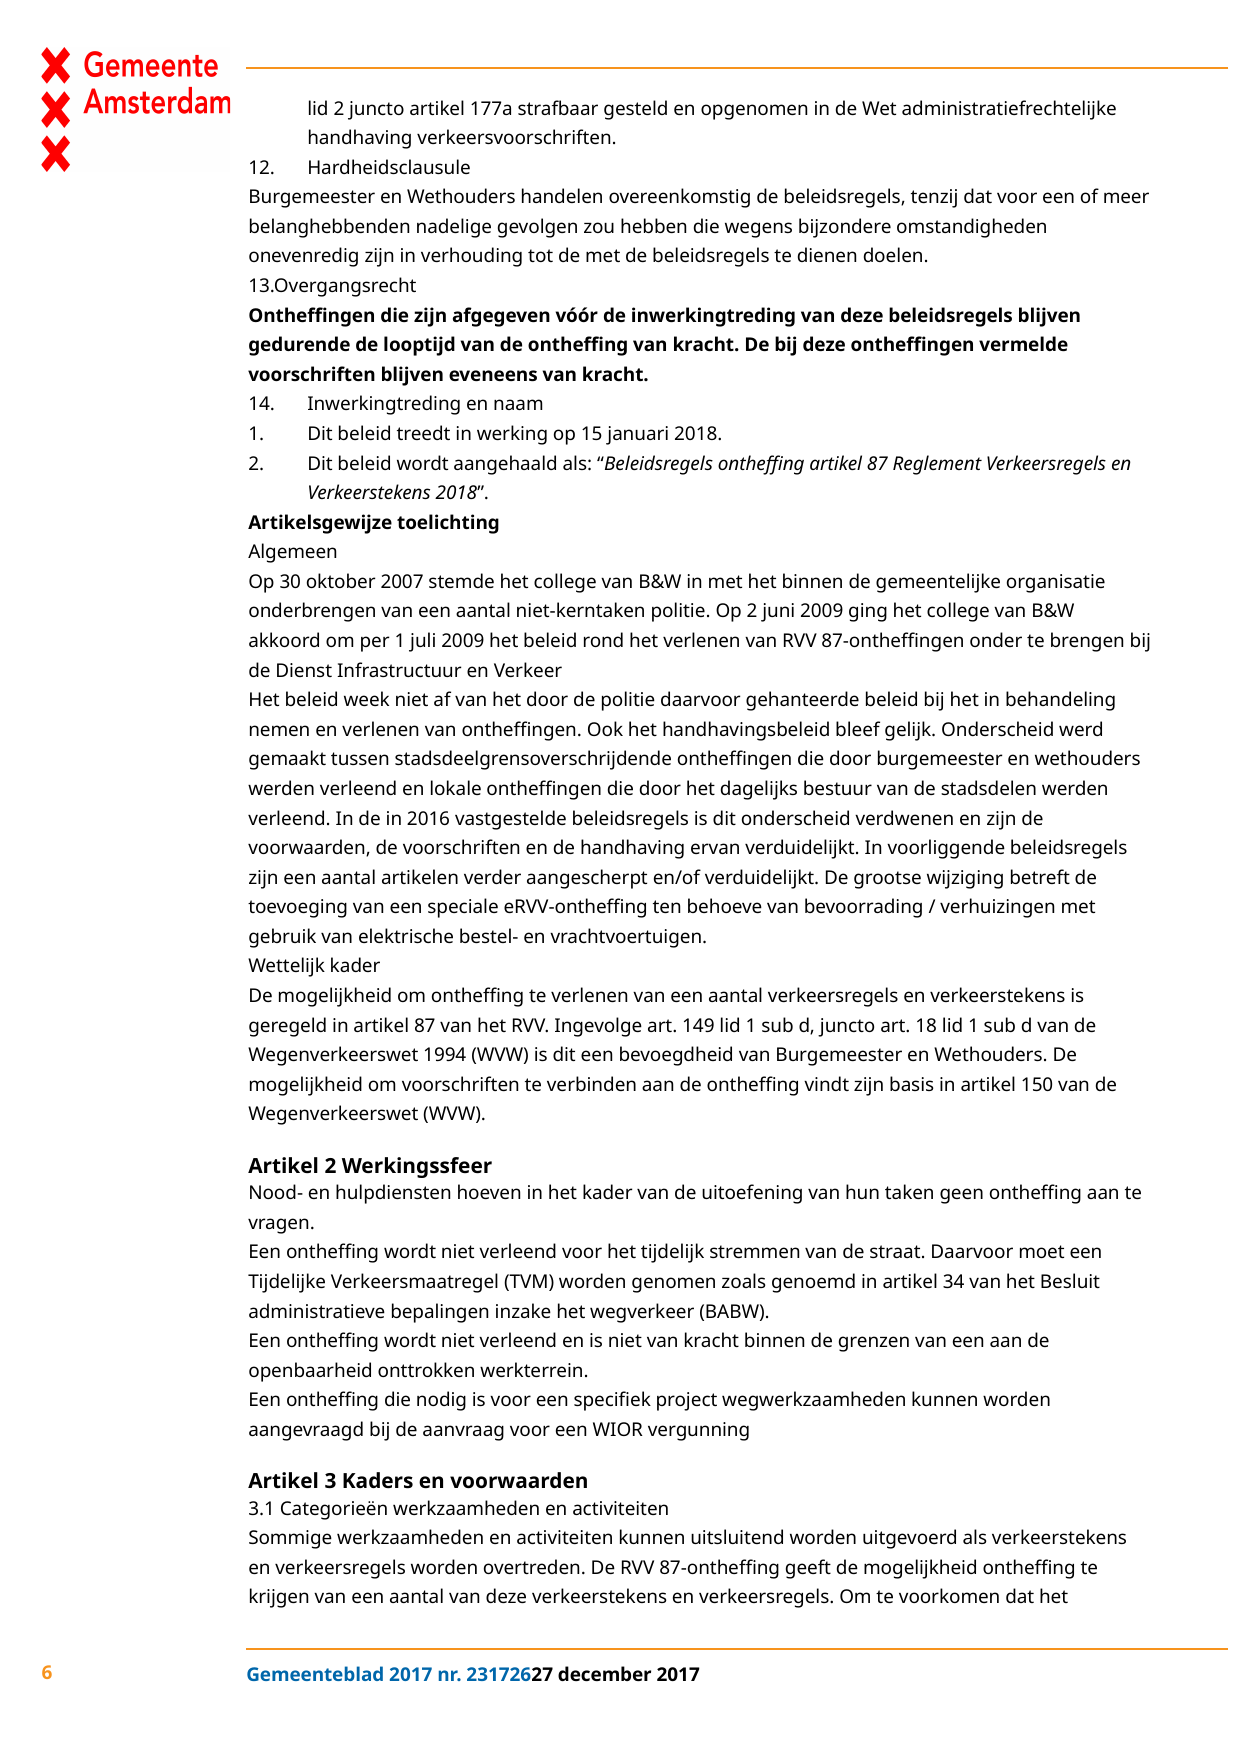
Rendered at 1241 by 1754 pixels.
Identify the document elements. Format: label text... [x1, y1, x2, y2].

list Dit beleid wordt aangehaald als: “Beleidsregels ontheffing artikel 87 Reglement Verkeersregels en Verkeerstekens 2018”. [248, 450, 1152, 505]
text Wettelijk kader [248, 953, 1152, 978]
text Een ontheffing die nodig is voor een specifiek project wegwerkzaamheden kunnen worden aangevraagd bij de aanvraag voor een WIOR vergunning [248, 1387, 1152, 1442]
text Het beleid week niet af van het door de politie daarvoor gehanteerde beleid bij het in behandeling nemen en verlenen van ontheffingen. Ook het handhavingsbeleid bleef gelijk. Onderscheid werd gemaakt tussen stadsdeelgrensoverschrijdende ontheffingen die door burgemeester en wethouders werden verleend en lokale ontheffingen die door het dagelijks bestuur van de stadsdelen werden verleend. In de in 2016 vastgestelde beleidsregels is dit onderscheid verdwenen en zijn de voorwaarden, de voorschriften en de handhaving ervan verduidelijkt. In voorliggende beleidsregels zijn een aantal artikelen verder aangescherpt en/of verduidelijkt. De grootse wijziging betreft de toevoeging van een speciale eRVV-ontheffing ten behoeve van bevoorrading / verhuizingen met gebruik van elektrische bestel- en vrachtvoertuigen. [248, 686, 1152, 949]
text Algemeen [248, 538, 1152, 564]
list Dit beleid treedt in werking op 15 januari 2018. [248, 420, 1152, 446]
text Sommige werkzaamheden en activiteiten kunnen uitsluitend worden uitgevoerd als verkeerstekens en verkeersregels worden overtreden. De RVV 87-ontheffing geeft de mogelijkheid ontheffing te krijgen van een aantal van deze verkeerstekens en verkeersregels. Om te voorkomen dat het [248, 1524, 1152, 1609]
text Op 30 oktober 2007 stemde het college van B&W in met het binnen de gemeentelijke organisatie onderbrengen van een aantal niet-kerntaken politie. Op 2 juni 2009 ging het college van B&W akkoord om per 1 juli 2009 het beleid rond het verlenen van RVV 87-ontheffingen onder te brengen bij de Dienst Infrastructuur en Verkeer [248, 568, 1152, 683]
text Artikelsgewijze toelichting [248, 509, 1152, 535]
list lid 2 juncto artikel 177a strafbaar gesteld en opgenomen in de Wet administratiefrechtelijke handhaving verkeersvoorschriften. [248, 95, 1152, 150]
text 13.Overgangsrecht [248, 272, 1152, 298]
text Nood- en hulpdiensten hoeven in het kader van de uitoefening van hun taken geen ontheffing aan te vragen. [248, 1179, 1152, 1235]
text Ontheffingen die zijn afgegeven vóór de inwerkingtreding van deze beleidsregels blijven gedurende de looptijd van de ontheffing van kracht. De bij deze ontheffingen vermelde voorschriften blijven eveneens van kracht. [248, 302, 1152, 387]
picture [41, 47, 231, 172]
text 3.1 Categorieën werkzaamheden en activiteiten [248, 1495, 1152, 1521]
text Artikel 2 Werkingssfeer [248, 1151, 1152, 1179]
text Een ontheffing wordt niet verleend voor het tijdelijk stremmen van de straat. Daarvoor moet een Tijdelijke Verkeersmaatregel (TVM) worden genomen zoals genoemd in artikel 34 van het Besluit administratieve bepalingen inzake het wegverkeer (BABW). [248, 1239, 1152, 1323]
list Hardheidsclausule [248, 154, 1152, 180]
text Burgemeester en Wethouders handelen overeenkomstig de beleidsregels, tenzij dat voor een of meer belanghebbenden nadelige gevolgen zou hebben die wegens bijzondere omstandigheden onevenredig zijn in verhouding tot de met de beleidsregels te dienen doelen. [248, 183, 1152, 268]
text Een ontheffing wordt niet verleend en is niet van kracht binnen de grenzen van een aan de openbaarheid onttrokken werkterrein. [248, 1327, 1152, 1383]
text De mogelijkheid om ontheffing te verlenen van een aantal verkeersregels en verkeerstekens is geregeld in artikel 87 van het RVV. Ingevolge art. 149 lid 1 sub d, juncto art. 18 lid 1 sub d van de Wegenverkeerswet 1994 (WVW) is dit een bevoegdheid van Burgemeester en Wethouders. De mogelijkheid om voorschriften te verbinden aan de ontheffing vindt zijn basis in artikel 150 van de Wegenverkeerswet (WVW). [248, 982, 1152, 1126]
list Inwerkingtreding en naam [248, 391, 1152, 416]
text Artikel 3 Kaders en voorwaarden [248, 1467, 1152, 1495]
